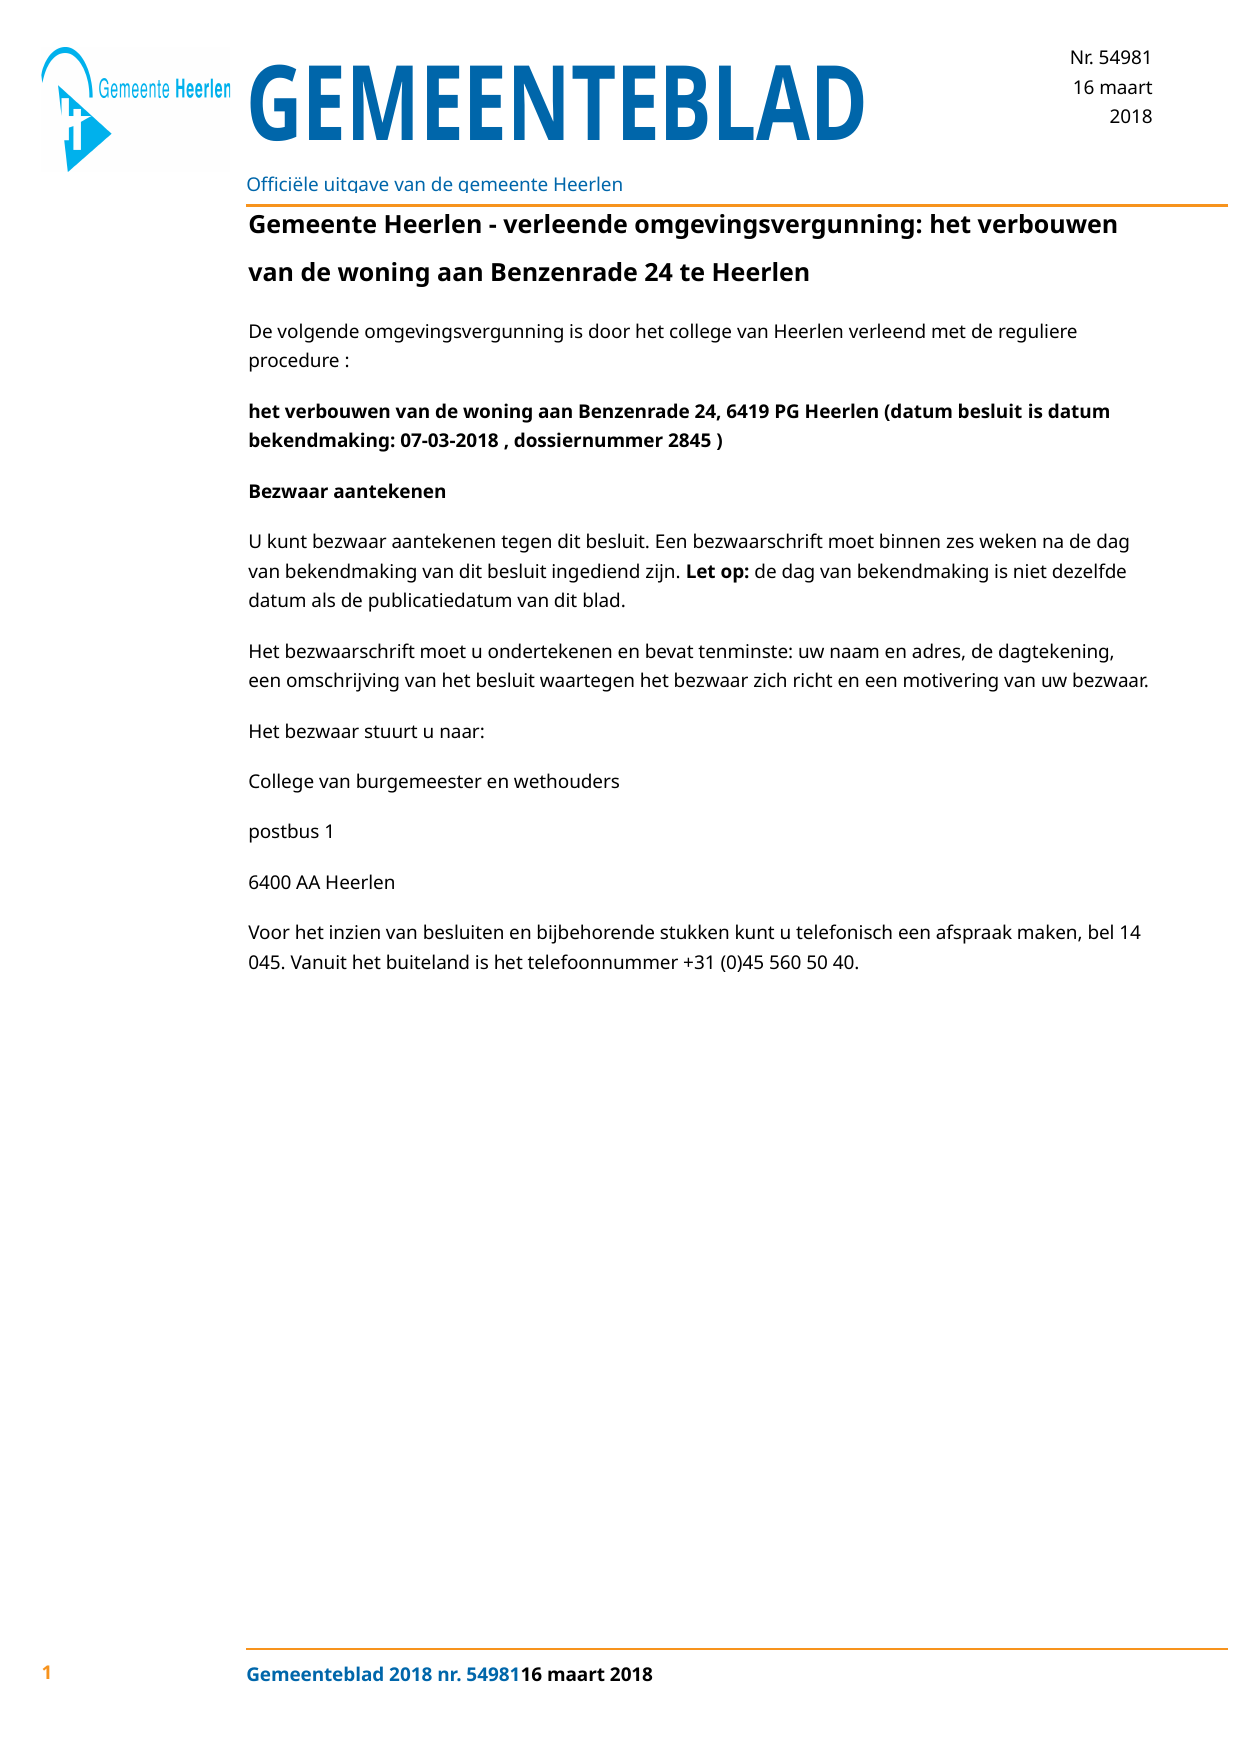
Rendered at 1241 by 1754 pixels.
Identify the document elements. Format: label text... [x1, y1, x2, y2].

text het verbouwen van de woning aan Benzenrade 24, 6419 PG Heerlen (datum besluit is datum bekendmaking: 07-03-2018 , dossiernummer 2845 ) [248, 398, 1152, 453]
text De volgende omgevingsvergunning is door het college van Heerlen verleend met de reguliere procedure : [248, 318, 1152, 373]
text Bezwaar aantekenen [248, 478, 1152, 504]
text U kunt bezwaar aantekenen tegen dit besluit. Een bezwaarschrift moet binnen zes weken na de dag van bekendmaking van dit besluit ingediend zijn. Let op: de dag van bekendmaking is niet dezelfde datum als de publicatiedatum van dit blad. [248, 528, 1152, 613]
text College van burgemeester en wethouders [248, 768, 1152, 794]
picture [41, 47, 58, 70]
text postbus 1 [248, 819, 1152, 844]
text Voor het inzien van besluiten en bijbehorende stukken kunt u telefonisch een afspraak maken, bel 14 045. Vanuit het buiteland is het telefoonnummer +31 (0)45 560 50 40. [248, 919, 1152, 975]
text Het bezwaarschrift moet u ondertekenen en bevat tenminste: uw naam en adres, de dagtekening, een omschrijving van het besluit waartegen het bezwaar zich richt en een motivering van uw bezwaar. [248, 638, 1152, 693]
text 6400 AA Heerlen [248, 869, 1152, 895]
text Gemeente Heerlen - verleende omgevingsvergunning: het verbouwen van de woning aan Benzenrade 24 te Heerlen [248, 207, 1152, 288]
text Het bezwaar stuurt u naar: [248, 718, 1152, 744]
picture [41, 47, 231, 172]
